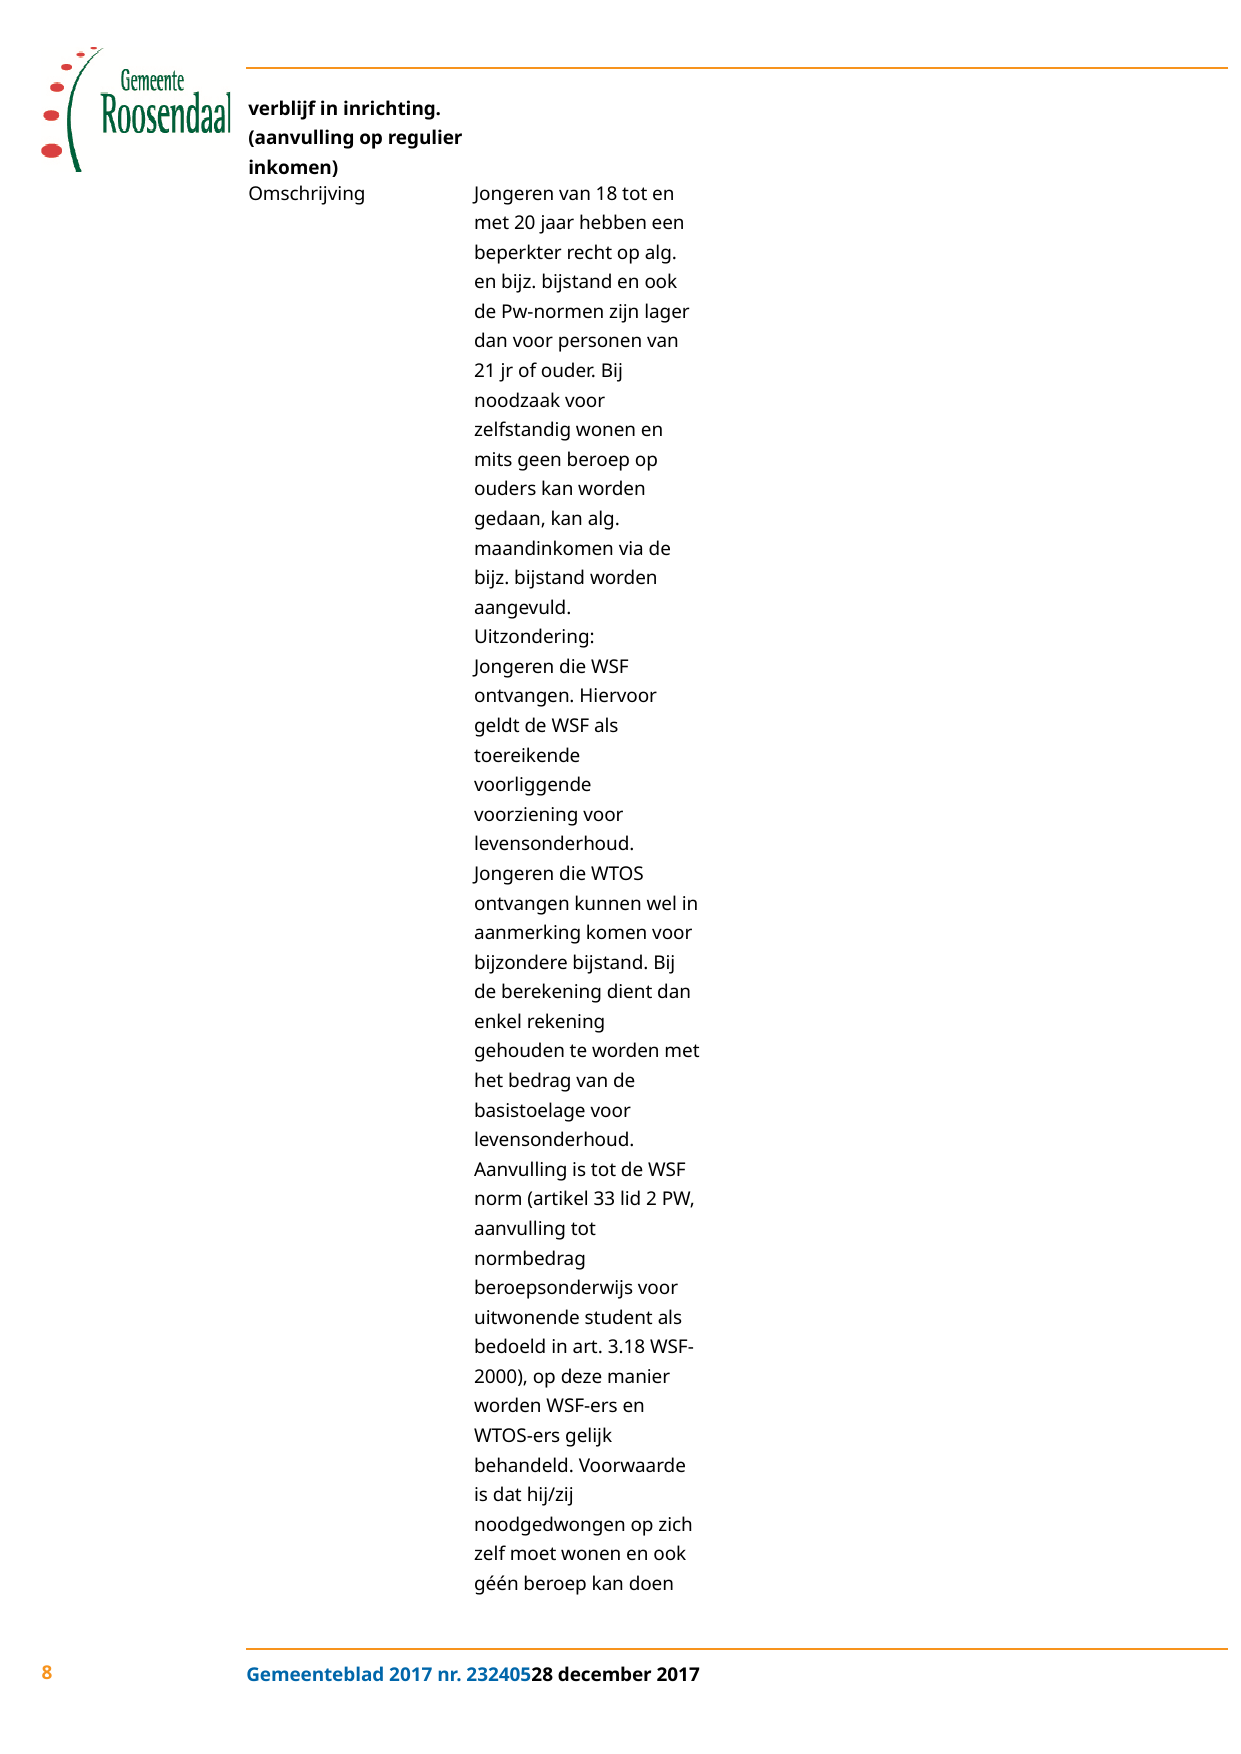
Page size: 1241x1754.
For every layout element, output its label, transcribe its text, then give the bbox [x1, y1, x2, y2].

table_cell verblijf in inrichting.(aanvulling op regulier inkomen) [248, 95, 474, 180]
table_cell Omschrijving [248, 180, 474, 1596]
table_cell Jongeren van 18 tot en met 20 jaar hebben een beperkter recht op alg. en bijz. bijstand en ook de Pw-normen zijn lager dan voor personen van 21 jr of ouder. Bij noodzaak voor zelfstandig wonen en mits geen beroep op ouders kan worden gedaan, kan alg. maandinkomen via de bijz. bijstand worden aangevuld. Uitzondering: Jongeren die WSF ontvangen. Hiervoor geldt de WSF als toereikende voorliggende voorziening voor levensonderhoud. Jongeren die WTOS ontvangen kunnen wel in aanmerking komen voor bijzondere bijstand. Bij de berekening dient dan enkel rekening gehouden te worden met het bedrag van de basistoelage voor levensonderhoud. Aanvulling is tot de WSF norm (artikel 33 lid 2 PW, aanvulling tot normbedrag beroepsonderwijs voor uitwonende student als bedoeld in art. 3.18 WSF-2000), op deze manier worden WSF-ers en WTOS-ers gelijk behandeld. Voorwaarde is dat hij/zij noodgedwongen op zich zelf moet wonen en ook géén beroep kan doen [474, 180, 700, 1596]
table_cell [474, 95, 700, 180]
picture [41, 47, 231, 172]
